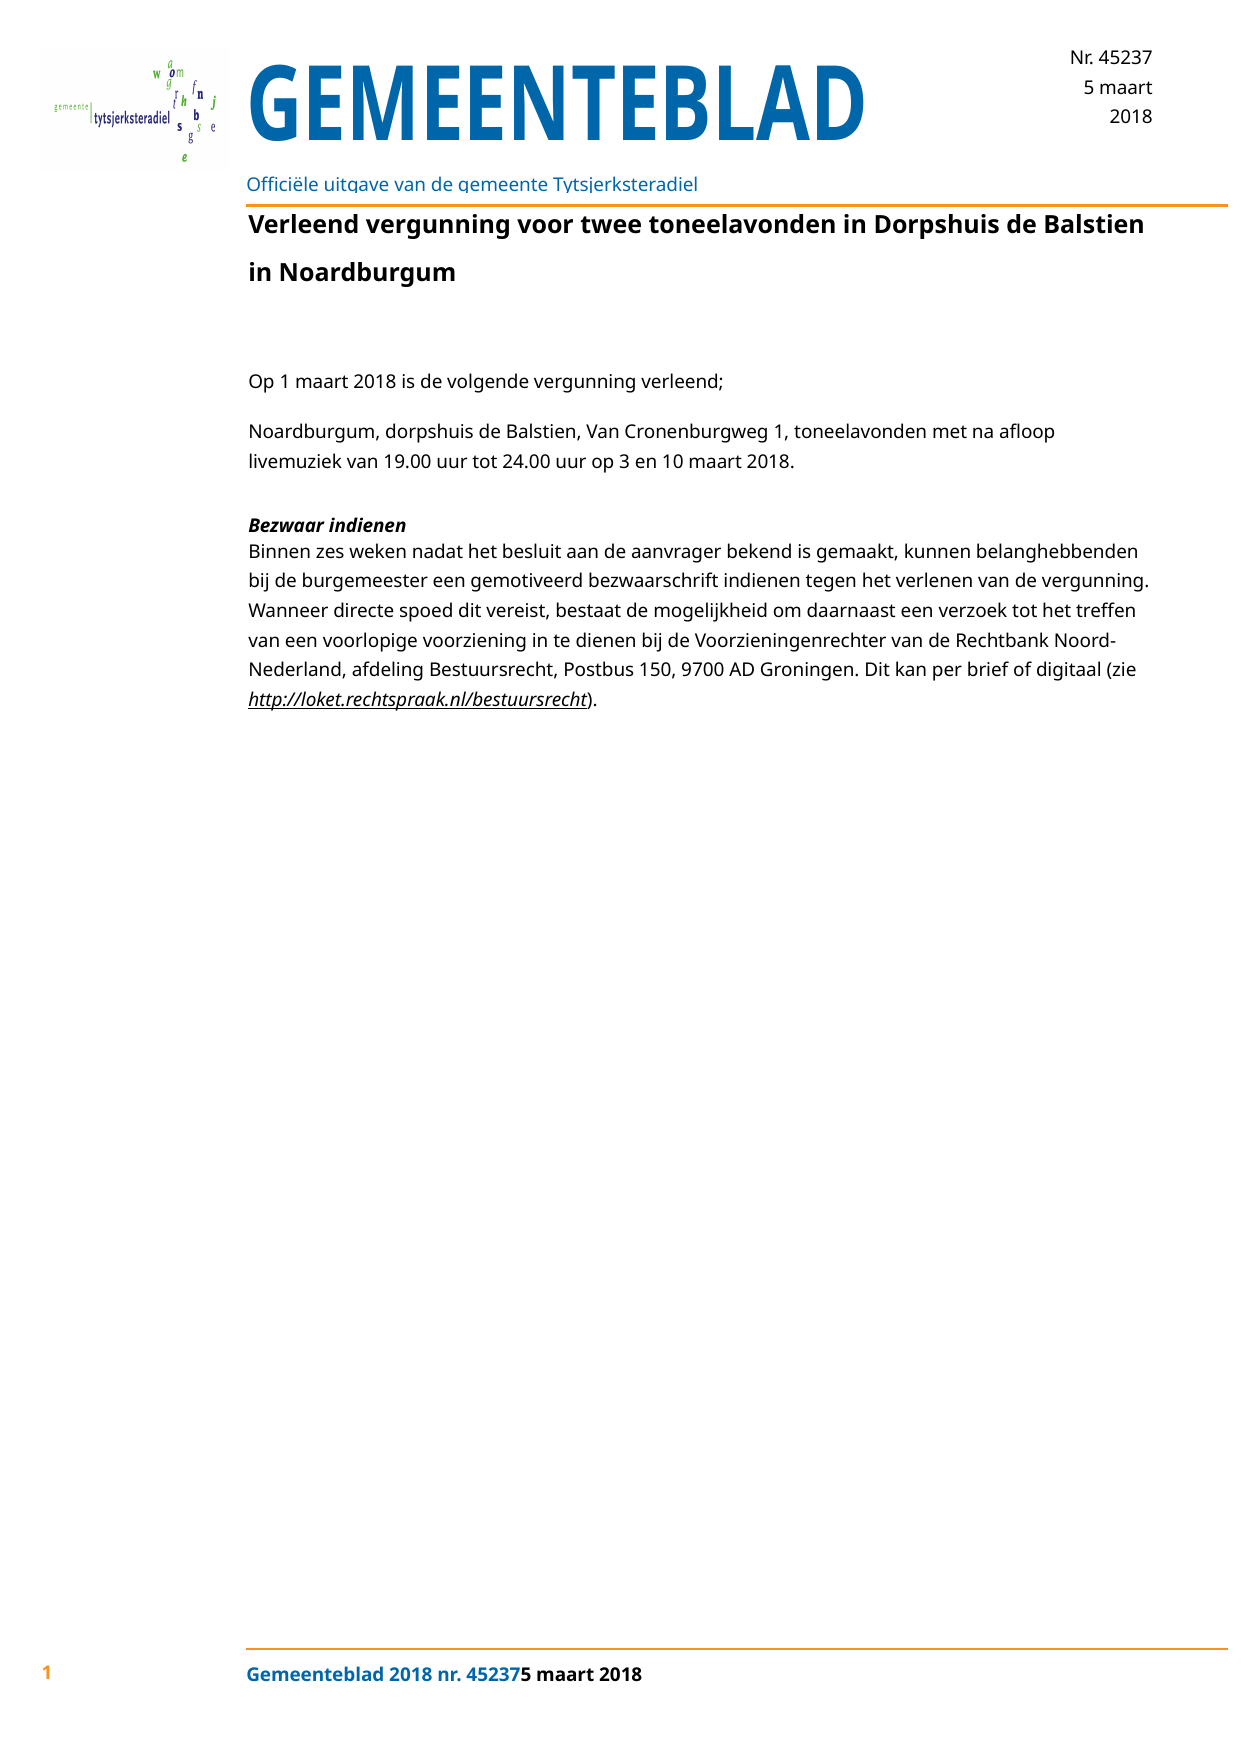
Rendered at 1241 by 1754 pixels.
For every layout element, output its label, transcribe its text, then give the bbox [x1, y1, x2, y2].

text Binnen zes weken nadat het besluit aan de aanvrager bekend is gemaakt, kunnen belanghebbenden bij de burgemeester een gemotiveerd bezwaarschrift indienen tegen het verlenen van de vergunning. Wanneer directe spoed dit vereist, bestaat de mogelijkheid om daarnaast een verzoek tot het treffen van een voorlopige voorziening in te dienen bij de Voorzieningenrechter van de Rechtbank Noord-Nederland, afdeling Bestuursrecht, Postbus 150, 9700 AD Groningen. Dit kan per brief of digitaal (zie http://loket.rechtspraak.nl/bestuursrecht). [248, 538, 1152, 712]
text Noardburgum, dorpshuis de Balstien, Van Cronenburgweg 1, toneelavonden met na afloop livemuziek van 19.00 uur tot 24.00 uur op 3 en 10 maart 2018. [248, 419, 1152, 474]
text Verleend vergunning voor twee toneelavonden in Dorpshuis de Balstien in Noardburgum [248, 207, 1152, 288]
text Op 1 maart 2018 is de volgende vergunning verleend; [248, 368, 1152, 394]
picture [41, 47, 231, 172]
text Bezwaar indienen [248, 512, 1152, 538]
